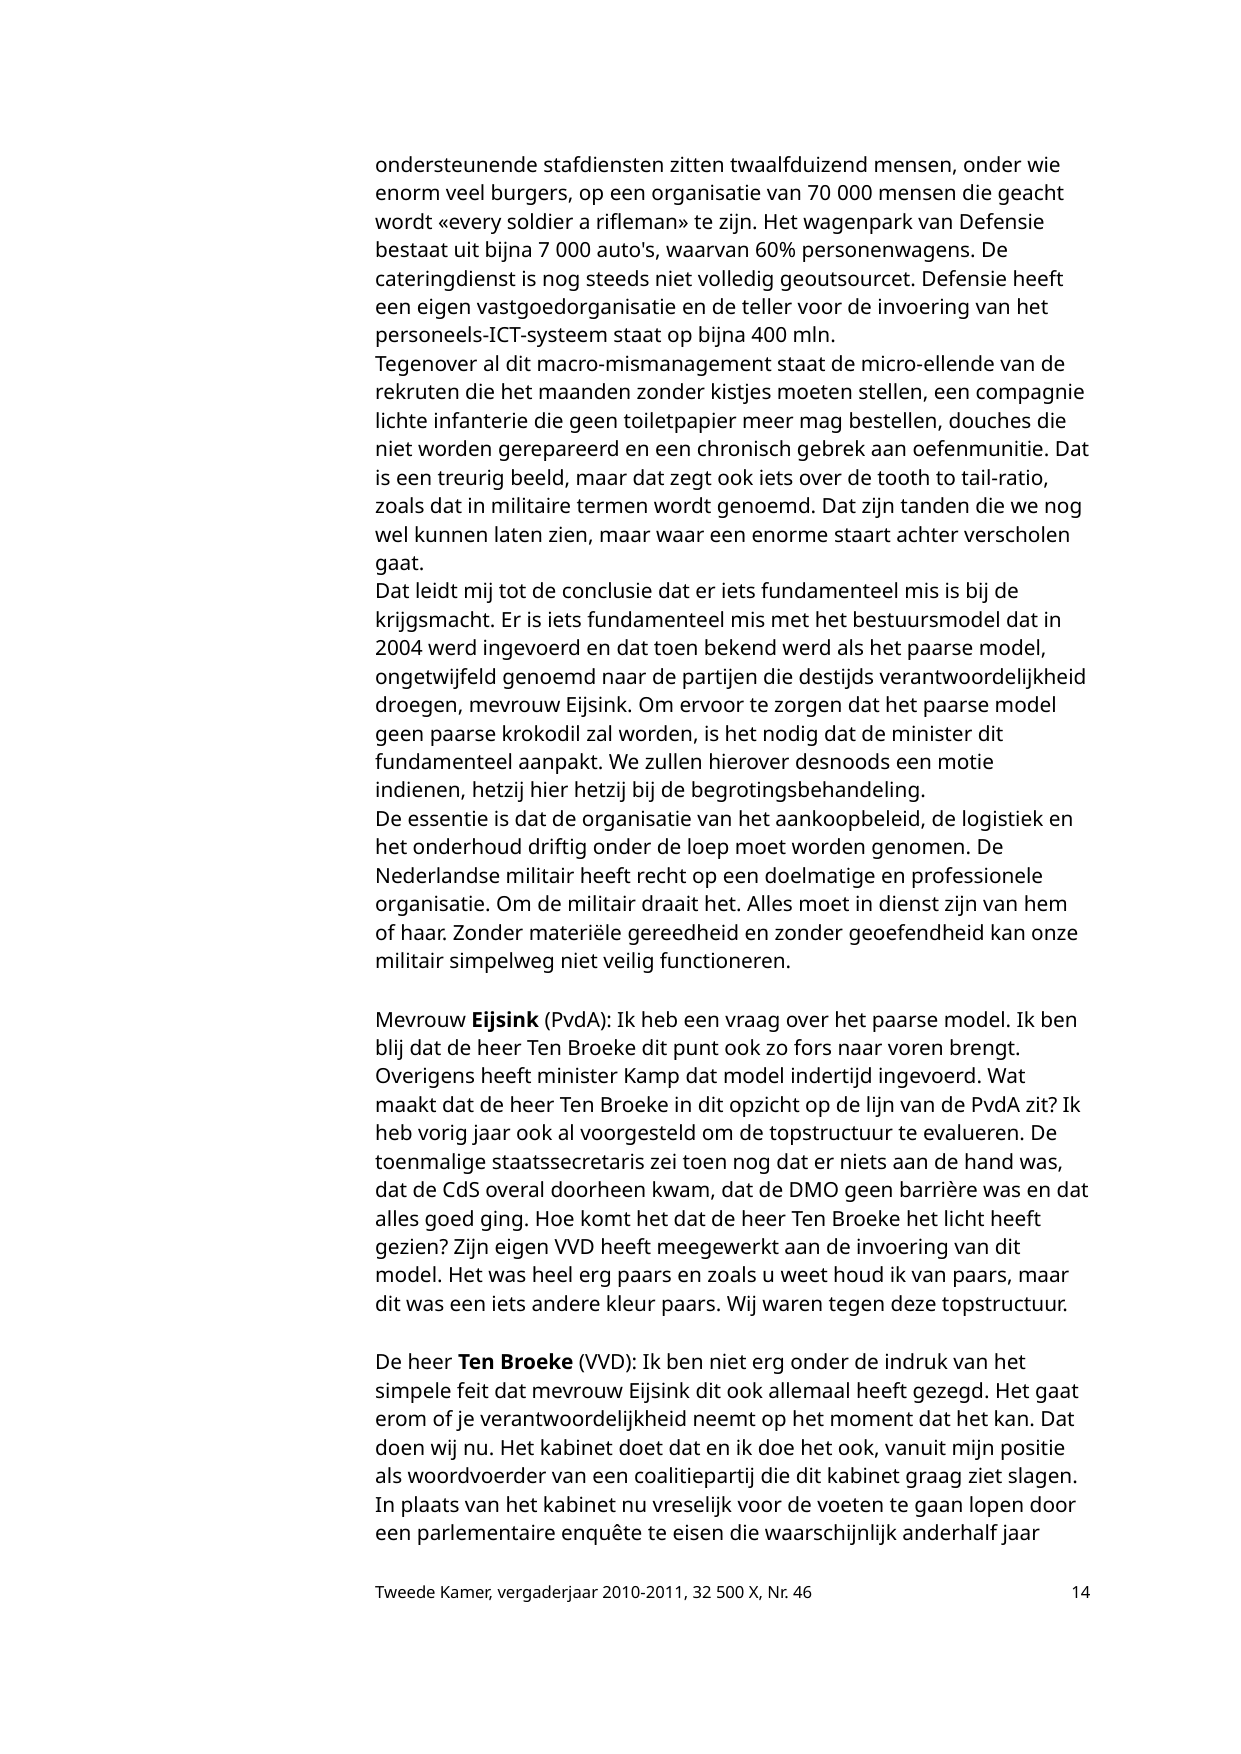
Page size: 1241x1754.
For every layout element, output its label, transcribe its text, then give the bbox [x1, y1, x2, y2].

text Tegenover al dit macro-mismanagement staat de micro-ellende van de rekruten die het maanden zonder kistjes moeten stellen, een compagnie lichte infanterie die geen toiletpapier meer mag bestellen, douches die niet worden gerepareerd en een chronisch gebrek aan oefenmunitie. Dat is een treurig beeld, maar dat zegt ook iets over de tooth to tail-ratio, zoals dat in militaire termen wordt genoemd. Dat zijn tanden die we nog wel kunnen laten zien, maar waar een enorme staart achter verscholen gaat. [375, 349, 1090, 577]
text Dat leidt mij tot de conclusie dat er iets fundamenteel mis is bij de krijgsmacht. Er is iets fundamenteel mis met het bestuursmodel dat in 2004 werd ingevoerd en dat toen bekend werd als het paarse model, ongetwijfeld genoemd naar de partijen die destijds verantwoordelijkheid droegen, mevrouw Eijsink. Om ervoor te zorgen dat het paarse model geen paarse krokodil zal worden, is het nodig dat de minister dit fundamenteel aanpakt. We zullen hierover desnoods een motie indienen, hetzij hier hetzij bij de begrotingsbehandeling. [375, 577, 1090, 804]
text Mevrouw Eijsink (PvdA): Ik heb een vraag over het paarse model. Ik ben blij dat de heer Ten Broeke dit punt ook zo fors naar voren brengt. Overigens heeft minister Kamp dat model indertijd ingevoerd. Wat maakt dat de heer Ten Broeke in dit opzicht op de lijn van de PvdA zit? Ik heb vorig jaar ook al voorgesteld om de topstructuur te evalueren. De toenmalige staatssecretaris zei toen nog dat er niets aan de hand was, dat de CdS overal doorheen kwam, dat de DMO geen barrière was en dat alles goed ging. Hoe komt het dat de heer Ten Broeke het licht heeft gezien? Zijn eigen VVD heeft meegewerkt aan de invoering van dit model. Het was heel erg paars en zoals u weet houd ik van paars, maar dit was een iets andere kleur paars. Wij waren tegen deze topstructuur. [375, 1005, 1090, 1317]
text ondersteunende stafdiensten zitten twaalfduizend mensen, onder wie enorm veel burgers, op een organisatie van 70 000 mensen die geacht wordt «every soldier a rifleman» te zijn. Het wagenpark van Defensie bestaat uit bijna 7 000 auto's, waarvan 60% personenwagens. De cateringdienst is nog steeds niet volledig geoutsourcet. Defensie heeft een eigen vastgoedorganisatie en de teller voor de invoering van het personeels-ICT-systeem staat op bijna 400 mln. [375, 150, 1090, 349]
text De essentie is dat de organisatie van het aankoopbeleid, de logistiek en het onderhoud driftig onder de loep moet worden genomen. De Nederlandse militair heeft recht op een doelmatige en professionele organisatie. Om de militair draait het. Alles moet in dienst zijn van hem of haar. Zonder materiële gereedheid en zonder geoefendheid kan onze militair simpelweg niet veilig functioneren. [375, 804, 1090, 975]
text De heer Ten Broeke (VVD): Ik ben niet erg onder de indruk van het simpele feit dat mevrouw Eijsink dit ook allemaal heeft gezegd. Het gaat erom of je verantwoordelijkheid neemt op het moment dat het kan. Dat doen wij nu. Het kabinet doet dat en ik doe het ook, vanuit mijn positie als woordvoerder van een coalitiepartij die dit kabinet graag ziet slagen. In plaats van het kabinet nu vreselijk voor de voeten te gaan lopen door een parlementaire enquête te eisen die waarschijnlijk anderhalf jaar [375, 1347, 1090, 1547]
